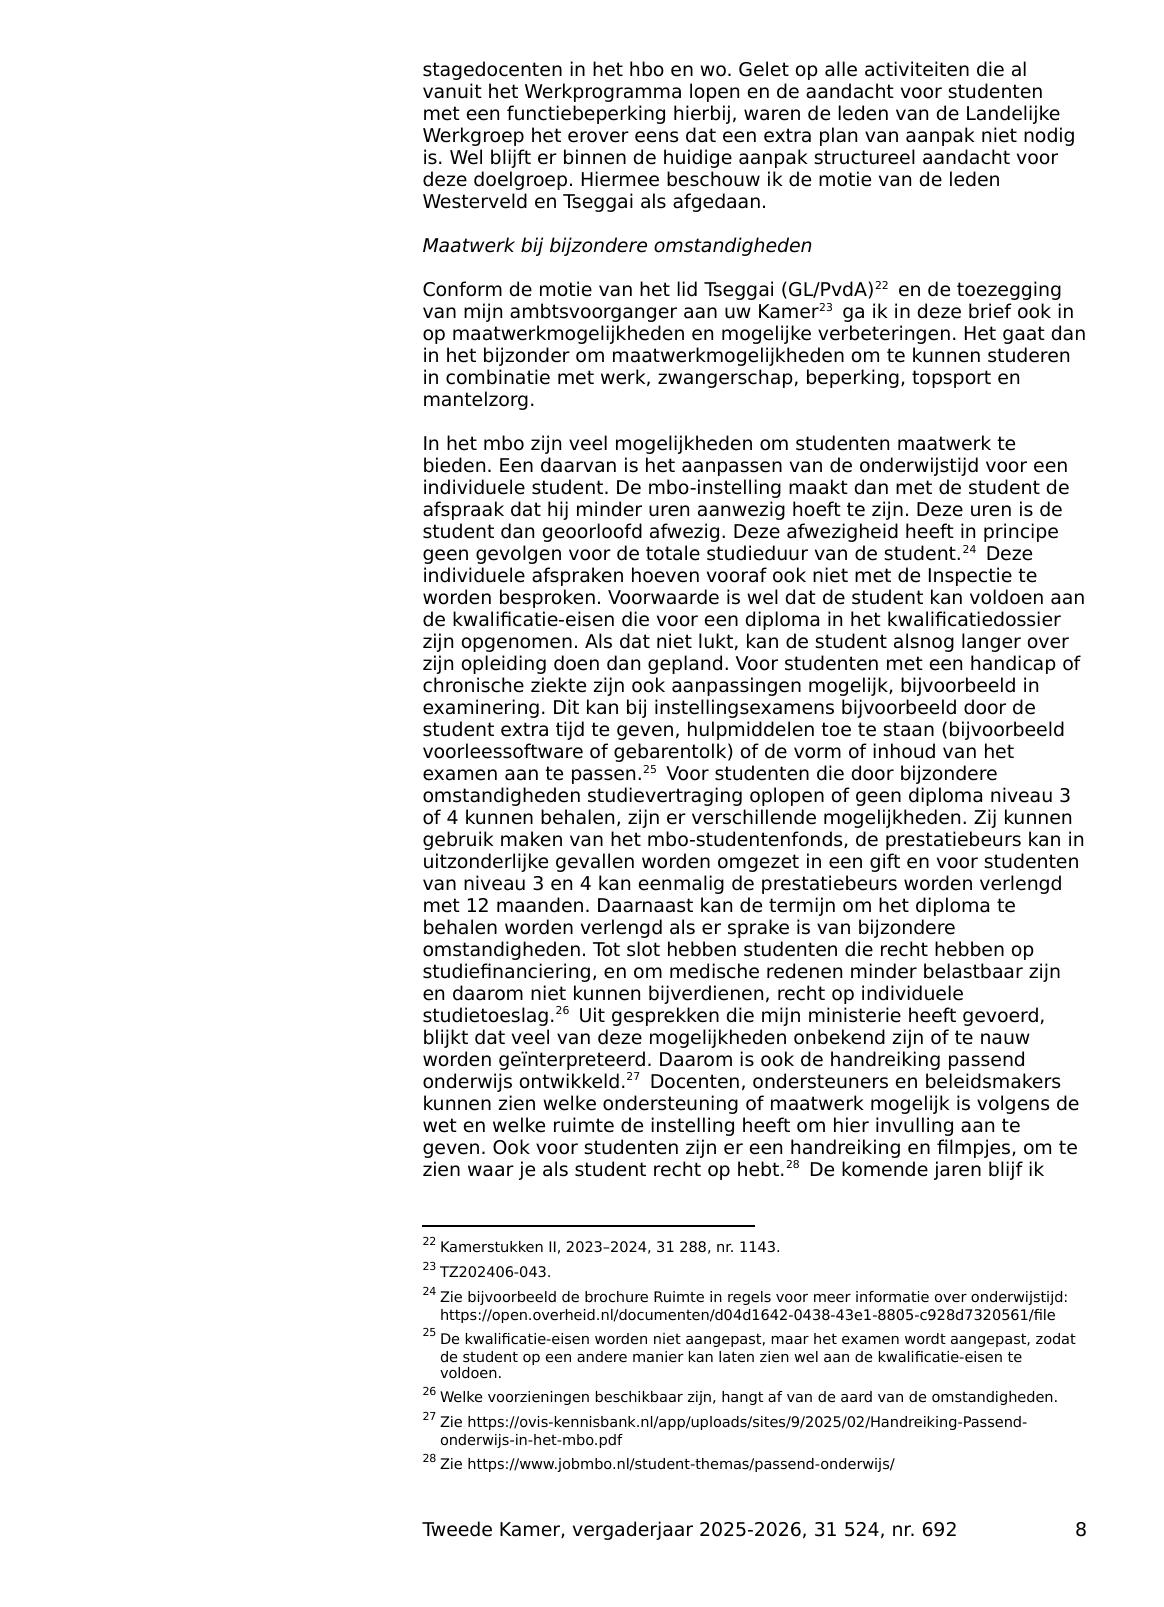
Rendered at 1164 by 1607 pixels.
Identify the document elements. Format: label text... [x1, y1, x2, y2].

text Welke voorzieningen beschikbaar zijn, hangt af van de aard van de omstandigheden. [422, 1385, 1087, 1407]
text De kwalificatie-eisen worden niet aangepast, maar het examen wordt aangepast, zodat de student op een andere manier kan laten zien wel aan de kwalificatie-eisen te voldoen. [422, 1327, 1087, 1382]
text Conform de motie van het lid Tseggai (GL/PvdA) en de toezegging van mijn ambtsvoorganger aan uw Kamer ga ik in deze brief ook in op maatwerkmogelijkheden en mogelijke verbeteringen. Het gaat dan in het bijzonder om maatwerkmogelijkheden om te kunnen studeren in combinatie met werk, zwangerschap, beperking, topsport en mantelzorg. [422, 279, 1087, 411]
text Kamerstukken II, 2023–2024, 31 288, nr. 1143. [422, 1235, 1087, 1257]
text stagedocenten in het hbo en wo. Gelet op alle activiteiten die al vanuit het Werkprogramma lopen en de aandacht voor studenten met een functiebeperking hierbij, waren de leden van de Landelijke Werkgroep het erover eens dat een extra plan van aanpak niet nodig is. Wel blijft er binnen de huidige aanpak structureel aandacht voor deze doelgroep. Hiermee beschouw ik de motie van de leden Westerveld en Tseggai als afgedaan. [422, 59, 1087, 213]
text Zie bijvoorbeeld de brochure Ruimte in regels voor meer informatie over onderwijstijd: https://open.overheid.nl/documenten/d04d1642-0438-43e1-8805-c928d7320561/file [422, 1285, 1087, 1324]
subtitle Maatwerk bij bijzondere omstandigheden [422, 235, 1087, 257]
text Zie https://ovis-kennisbank.nl/app/uploads/sites/9/2025/02/Handreiking-Passend-onderwijs-in-het-mbo.pdf [422, 1410, 1087, 1449]
text In het mbo zijn veel mogelijkheden om studenten maatwerk te bieden. Een daarvan is het aanpassen van de onderwijstijd voor een individuele student. De mbo-instelling maakt dan met de student de afspraak dat hij minder uren aanwezig hoeft te zijn. Deze uren is de student dan geoorloofd afwezig. Deze afwezigheid heeft in principe geen gevolgen voor de totale studieduur van de student. Deze individuele afspraken hoeven vooraf ook niet met de Inspectie te worden besproken. Voorwaarde is wel dat de student kan voldoen aan de kwalificatie-eisen die voor een diploma in het kwalificatiedossier zijn opgenomen. Als dat niet lukt, kan de student alsnog langer over zijn opleiding doen dan gepland. Voor studenten met een handicap of chronische ziekte zijn ook aanpassingen mogelijk, bijvoorbeeld in examinering. Dit kan bij instellingsexamens bijvoorbeeld door de student extra tijd te geven, hulpmiddelen toe te staan (bijvoorbeeld voorleessoftware of gebarentolk) of de vorm of inhoud van het examen aan te passen. Voor studenten die door bijzondere omstandigheden studievertraging oplopen of geen diploma niveau 3 of 4 kunnen behalen, zijn er verschillende mogelijkheden. Zij kunnen gebruik maken van het mbo-studentenfonds, de prestatiebeurs kan in uitzonderlijke gevallen worden omgezet in een gift en voor studenten van niveau 3 en 4 kan eenmalig de prestatiebeurs worden verlengd met 12 maanden. Daarnaast kan de termijn om het diploma te behalen worden verlengd als er sprake is van bijzondere omstandigheden. Tot slot hebben studenten die recht hebben op studiefinanciering, en om medische redenen minder belastbaar zijn en daarom niet kunnen bijverdienen, recht op individuele studietoeslag. Uit gesprekken die mijn ministerie heeft gevoerd, blijkt dat veel van deze mogelijkheden onbekend zijn of te nauw worden geïnterpreteerd. Daarom is ook de handreiking passend onderwijs ontwikkeld. Docenten, ondersteuners en beleidsmakers kunnen zien welke ondersteuning of maatwerk mogelijk is volgens de wet en welke ruimte de instelling heeft om hier invulling aan te geven. Ook voor studenten zijn er een handreiking en filmpjes, om te zien waar je als student recht op hebt. De komende jaren blijf ik [422, 433, 1087, 1181]
text TZ202406-043. [422, 1260, 1087, 1282]
text Zie https://www.jobmbo.nl/student-themas/passend-onderwijs/ [422, 1452, 1087, 1474]
